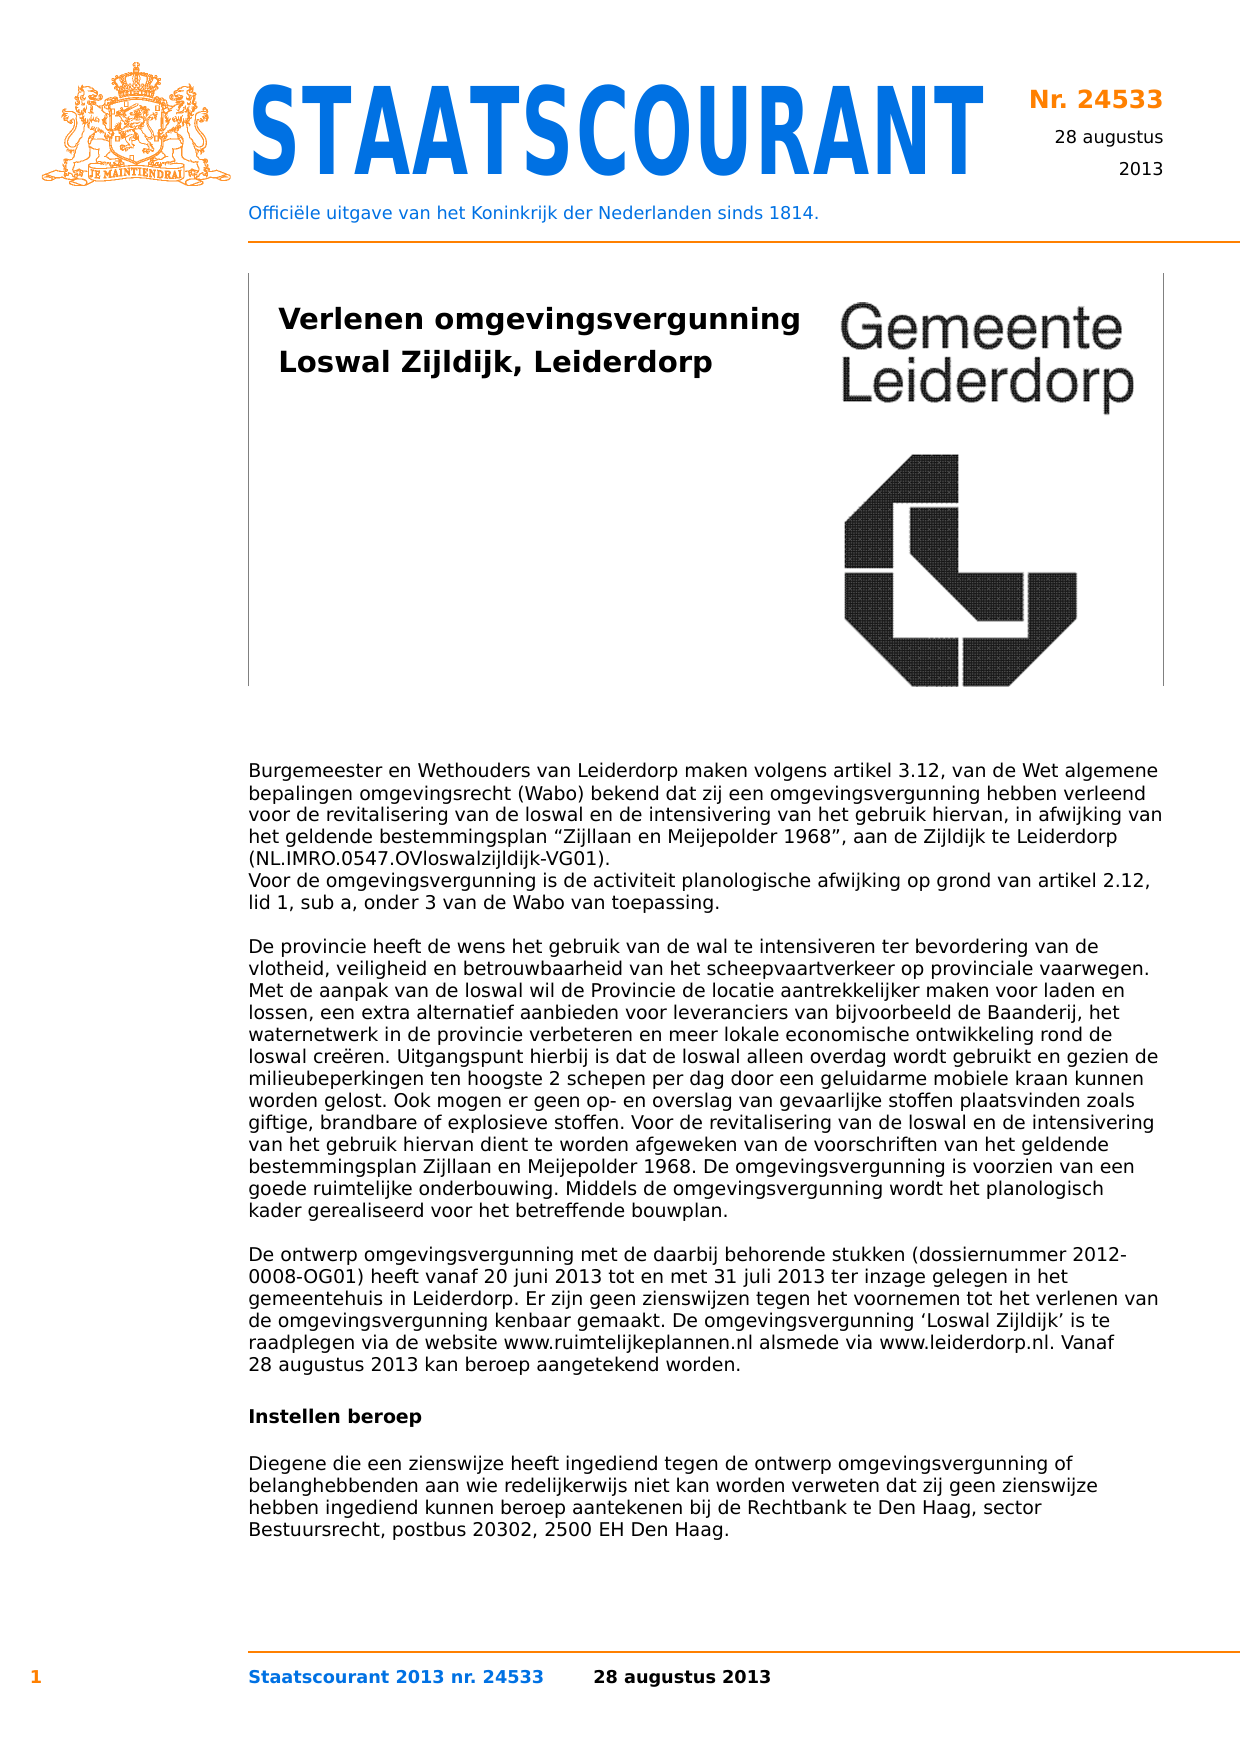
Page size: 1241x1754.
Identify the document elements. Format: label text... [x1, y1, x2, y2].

table_header [25, 62, 248, 241]
picture [838, 302, 1134, 687]
table_header STAATSCOURANT [248, 62, 998, 203]
table_cell Officiële uitgave van het Koninkrijk der Nederlanden sinds 1814. [248, 203, 1240, 241]
text Diegene die een zienswijze heeft ingediend tegen de ontwerp omgevingsvergunning of belanghebbenden aan wie redelijkerwijs niet kan worden verweten dat zij geen zienswijze hebben ingediend kunnen beroep aantekenen bij de Rechtbank te Den Haag, sector Bestuursrecht, postbus 20302, 2500 EH Den Haag. [248, 1453, 1163, 1541]
text Voor de omgevingsvergunning is de activiteit planologische afwijking op grond van artikel 2.12, lid 1, sub a, onder 3 van de Wabo van toepassing. [248, 870, 1163, 914]
text De ontwerp omgevingsvergunning met de daarbij behorende stukken (dossiernummer 2012-0008-OG01) heeft vanaf 20 juni 2013 tot en met 31 juli 2013 ter inzage gelegen in het gemeentehuis in Leiderdorp. Er zijn geen zienswijzen tegen het voornemen tot het verlenen van de omgevingsvergunning kenbaar gemaakt. De omgevingsvergunning ‘Loswal Zijldijk’ is te raadplegen via de website www.ruimtelijkeplannen.nl alsmede via www.leiderdorp.nl. Vanaf 28 augustus 2013 kan beroep aangetekend worden. [248, 1244, 1163, 1376]
table_cell 2013 [998, 153, 1240, 203]
text Burgemeester en Wethouders van Leiderdorp maken volgens artikel 3.12, van de Wet algemene bepalingen omgevingsrecht (Wabo) bekend dat zij een omgevingsvergunning hebben verleend voor de revitalisering van de loswal en de intensivering van het gebruik hiervan, in afwijking van het geldende bestemmingsplan “Zijllaan en Meijepolder 1968”, aan de Zijldijk te Leiderdorp (NL.IMRO.0547.OVloswalzijldijk-VG01). [248, 760, 1163, 870]
subtitle Verlenen omgevingsvergunning Loswal Zijldijk, Leiderdorp [249, 273, 1163, 686]
table_header Nr. 24533 [998, 62, 1240, 121]
table_cell 28 augustus [998, 121, 1240, 153]
text De provincie heeft de wens het gebruik van de wal te intensiveren ter bevordering van de vlotheid, veiligheid en betrouwbaarheid van het scheepvaartverkeer op provinciale vaarwegen. Met de aanpak van de loswal wil de Provincie de locatie aantrekkelijker maken voor laden en lossen, een extra alternatief aanbieden voor leveranciers van bijvoorbeeld de Baanderij, het waternetwerk in de provincie verbeteren en meer lokale economische ontwikkeling rond de loswal creëren. Uitgangspunt hierbij is dat de loswal alleen overdag wordt gebruikt en gezien de milieubeperkingen ten hoogste 2 schepen per dag door een geluidarme mobiele kraan kunnen worden gelost. Ook mogen er geen op- en overslag van gevaarlijke stoffen plaatsvinden zoals giftige, brandbare of explosieve stoffen. Voor de revitalisering van de loswal en de intensivering van het gebruik hiervan dient te worden afgeweken van de voorschriften van het geldende bestemmingsplan Zijllaan en Meijepolder 1968. De omgevingsvergunning is voorzien van een goede ruimtelijke onderbouwing. Middels de omgevingsvergunning wordt het planologisch kader gerealiseerd voor het betreffende bouwplan. [248, 936, 1163, 1222]
subtitle Instellen beroep [248, 1406, 1163, 1428]
picture [41, 62, 231, 186]
